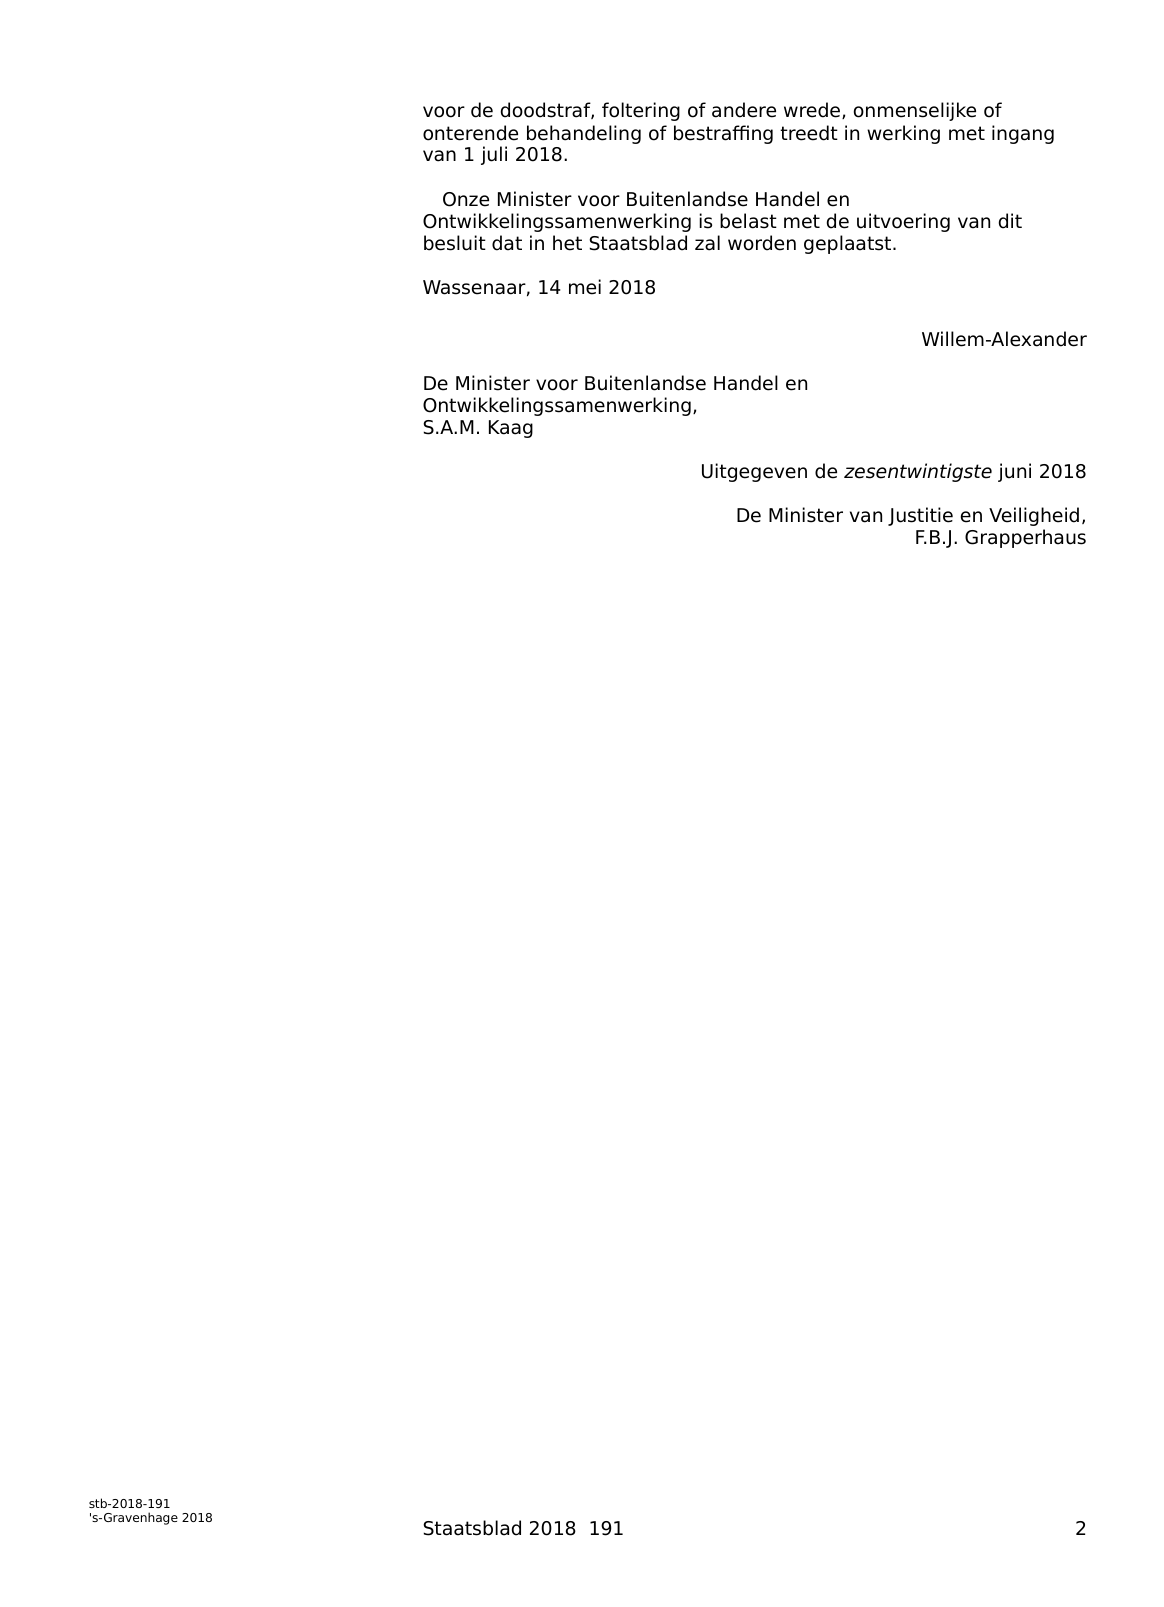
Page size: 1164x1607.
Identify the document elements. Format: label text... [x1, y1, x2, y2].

text 's-Gravenhage 2018 [88, 1511, 323, 1525]
text voor de doodstraf, foltering of andere wrede, onmenselijke of onterende behandeling of bestraffing treedt in werking met ingang van 1 juli 2018. [422, 100, 1087, 166]
text Uitgegeven de zesentwintigste juni 2018 [422, 461, 1087, 483]
text De Minister voor Buitenlandse Handel en Ontwikkelingssamenwerking, S.A.M. Kaag [422, 373, 1087, 439]
text Willem-Alexander [422, 329, 1087, 351]
text Onze Minister voor Buitenlandse Handel en Ontwikkelingssamenwerking is belast met de uitvoering van dit besluit dat in het Staatsblad zal worden geplaatst. [422, 188, 1087, 254]
text stb-2018-191 [88, 1497, 323, 1511]
text De Minister van Justitie en Veiligheid, F.B.J. Grapperhaus [422, 505, 1087, 549]
text Wassenaar, 14 mei 2018 [422, 277, 1087, 299]
